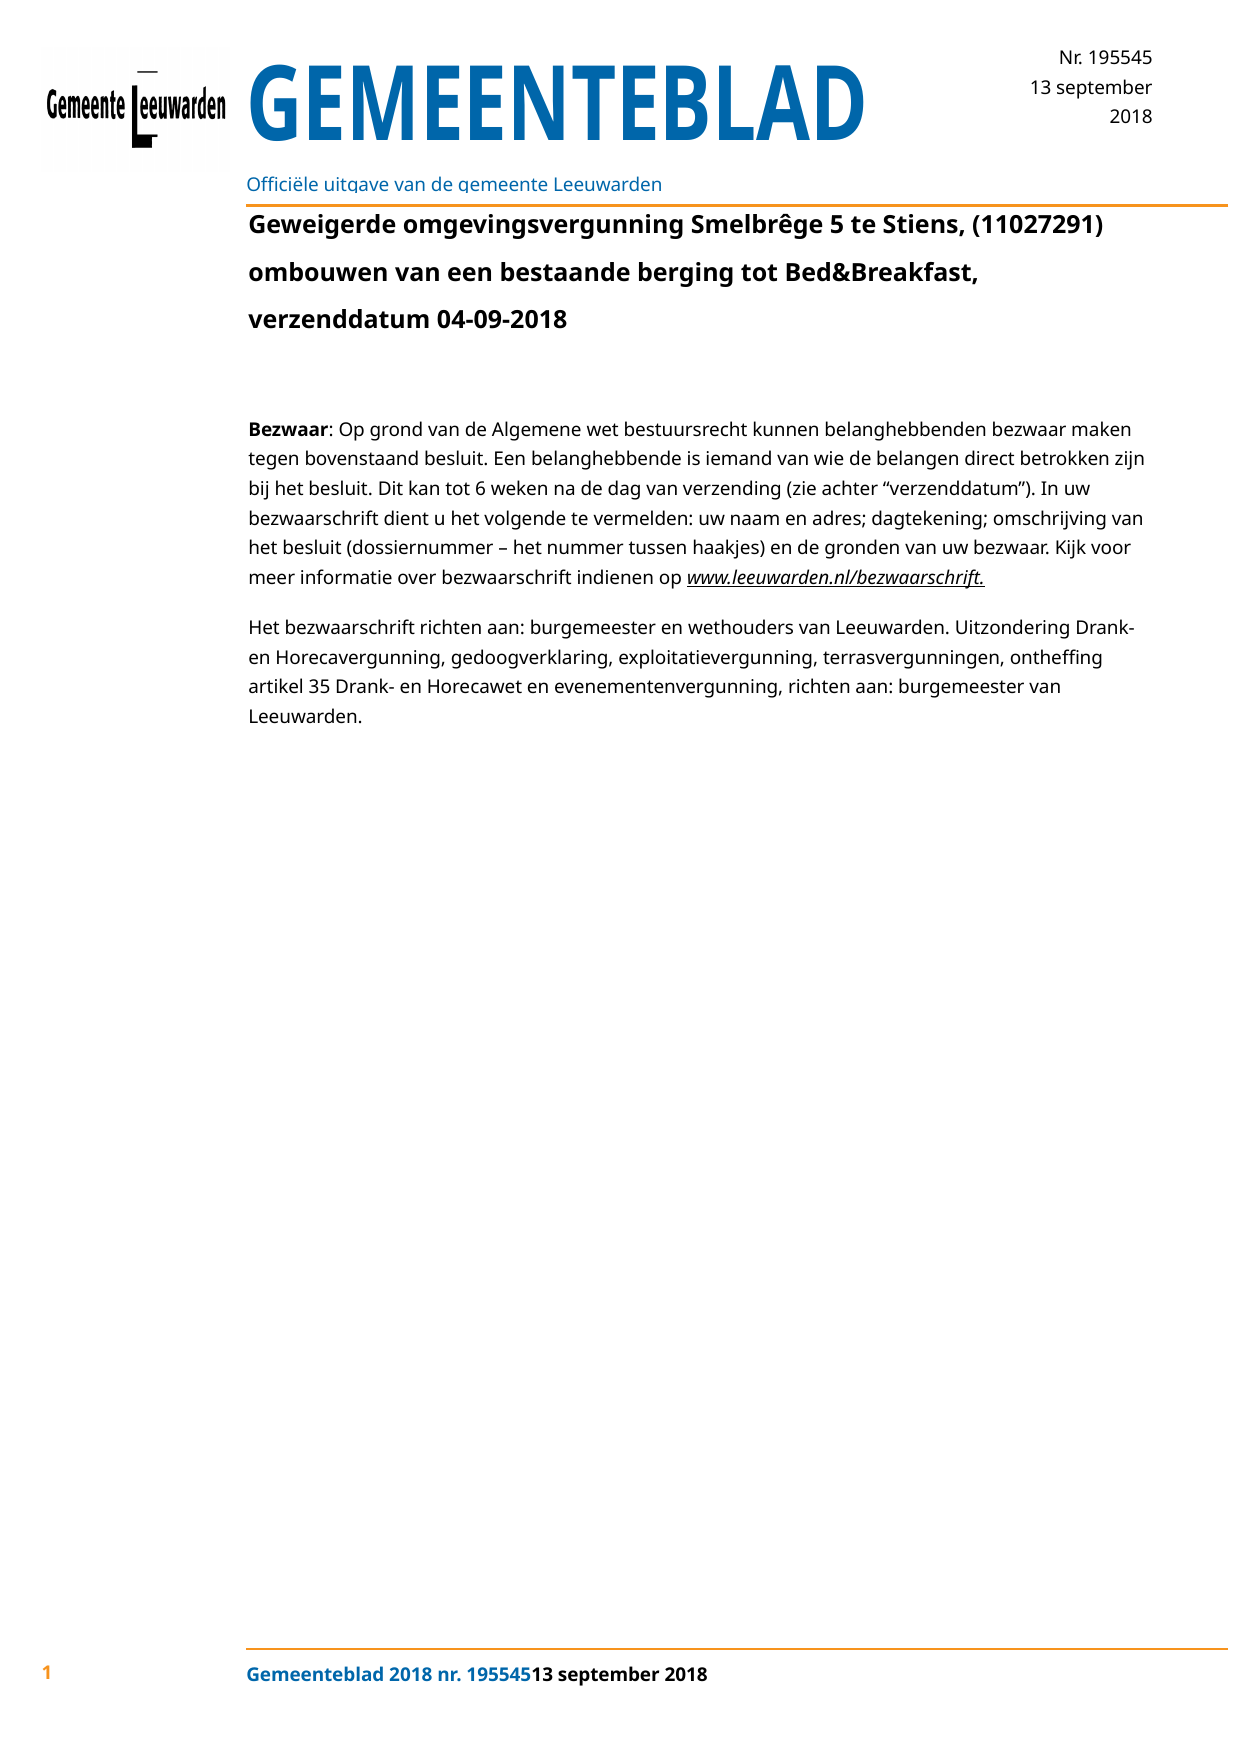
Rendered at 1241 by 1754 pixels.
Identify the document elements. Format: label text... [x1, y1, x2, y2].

picture [41, 47, 231, 172]
text Bezwaar: Op grond van de Algemene wet bestuursrecht kunnen belanghebbenden bezwaar maken tegen bovenstaand besluit. Een belanghebbende is iemand van wie de belangen direct betrokken zijn bij het besluit. Dit kan tot 6 weken na de dag van verzending (zie achter “verzenddatum”). In uw bezwaarschrift dient u het volgende te vermelden: uw naam en adres; dagtekening; omschrijving van het besluit (dossiernummer – het nummer tussen haakjes) en de gronden van uw bezwaar. Kijk voor meer informatie over bezwaarschrift indienen op www.leeuwarden.nl/bezwaarschrift. [248, 416, 1152, 589]
text Het bezwaarschrift richten aan: burgemeester en wethouders van Leeuwarden. Uitzondering Drank- en Horecavergunning, gedoogverklaring, exploitatievergunning, terrasvergunningen, ontheffing artikel 35 Drank- en Horecawet en evenementenvergunning, richten aan: burgemeester van Leeuwarden. [248, 614, 1152, 729]
text Geweigerde omgevingsvergunning Smelbrêge 5 te Stiens, (11027291) ombouwen van een bestaande berging tot Bed&Breakfast, verzenddatum 04-09-2018 [248, 207, 1152, 336]
